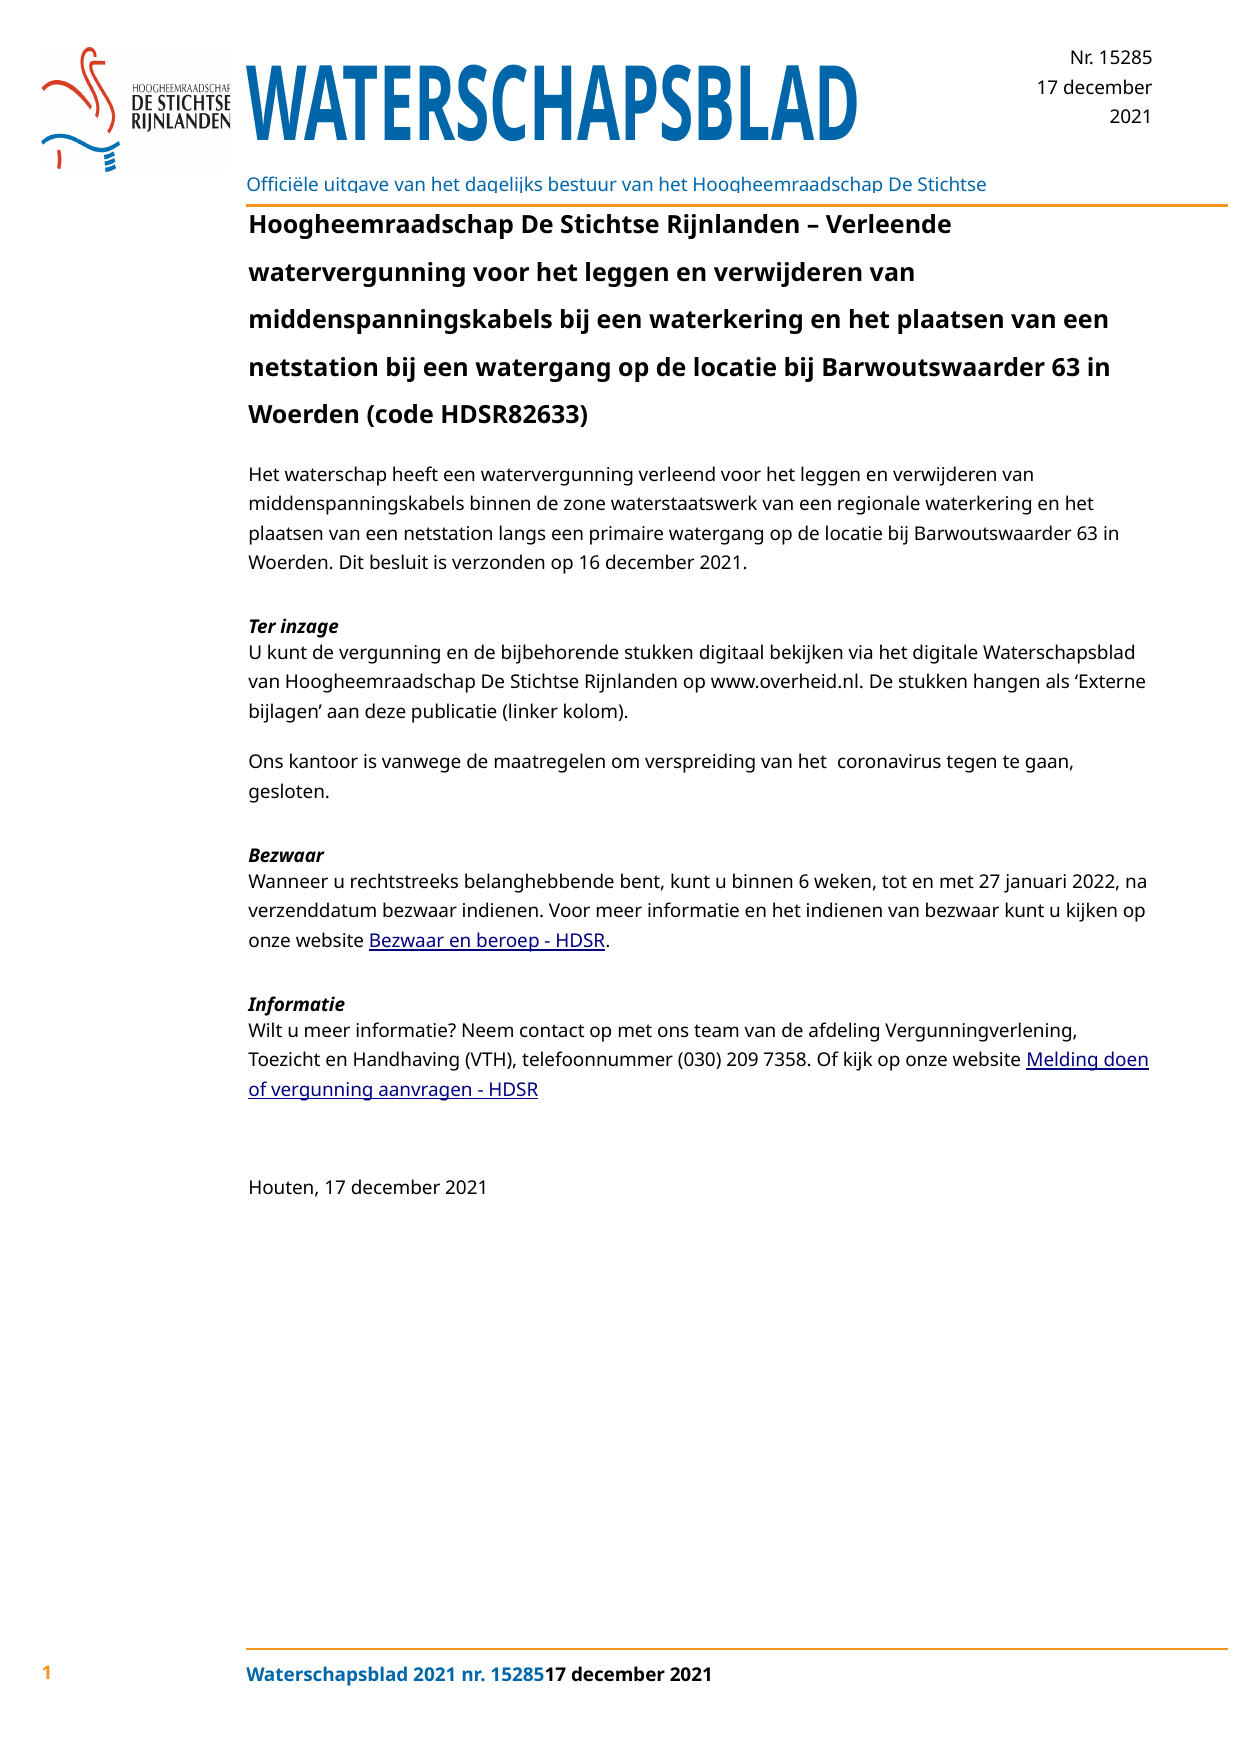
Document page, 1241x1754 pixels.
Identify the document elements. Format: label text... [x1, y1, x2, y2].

text Het waterschap heeft een watervergunning verleend voor het leggen en verwijderen van middenspanningskabels binnen de zone waterstaatswerk van een regionale waterkering en het plaatsen van een netstation langs een primaire watergang op de locatie bij Barwoutswaarder 63 in Woerden. Dit besluit is verzonden op 16 december 2021. [248, 461, 1152, 575]
text Bezwaar [248, 842, 1152, 868]
text Ons kantoor is vanwege de maatregelen om verspreiding van het coronavirus tegen te gaan, gesloten. [248, 749, 1152, 804]
picture [41, 47, 231, 172]
text Houten, 17 december 2021 [248, 1174, 1152, 1200]
text U kunt de vergunning en de bijbehorende stukken digitaal bekijken via het digitale Waterschapsblad van Hoogheemraadschap De Stichtse Rijnlanden op www.overheid.nl. De stukken hangen als ‘Externe bijlagen’ aan deze publicatie (linker kolom). [248, 639, 1152, 724]
text Ter inzage [248, 613, 1152, 639]
text Wilt u meer informatie? Neem contact op met ons team van de afdeling Vergunningverlening, Toezicht en Handhaving (VTH), telefoonnummer (030) 209 7358. Of kijk op onze website Melding doen of vergunning aanvragen - HDSR [248, 1017, 1152, 1102]
text Informatie [248, 991, 1152, 1017]
text Wanneer u rechtstreeks belanghebbende bent, kunt u binnen 6 weken, tot en met 27 januari 2022, na verzenddatum bezwaar indienen. Voor meer informatie en het indienen van bezwaar kunt u kijken op onze website Bezwaar en beroep - HDSR. [248, 868, 1152, 953]
text Hoogheemraadschap De Stichtse Rijnlanden – Verleende watervergunning voor het leggen en verwijderen van middenspanningskabels bij een waterkering en het plaatsen van een netstation bij een watergang op de locatie bij Barwoutswaarder 63 in Woerden (code HDSR82633) [248, 207, 1152, 431]
